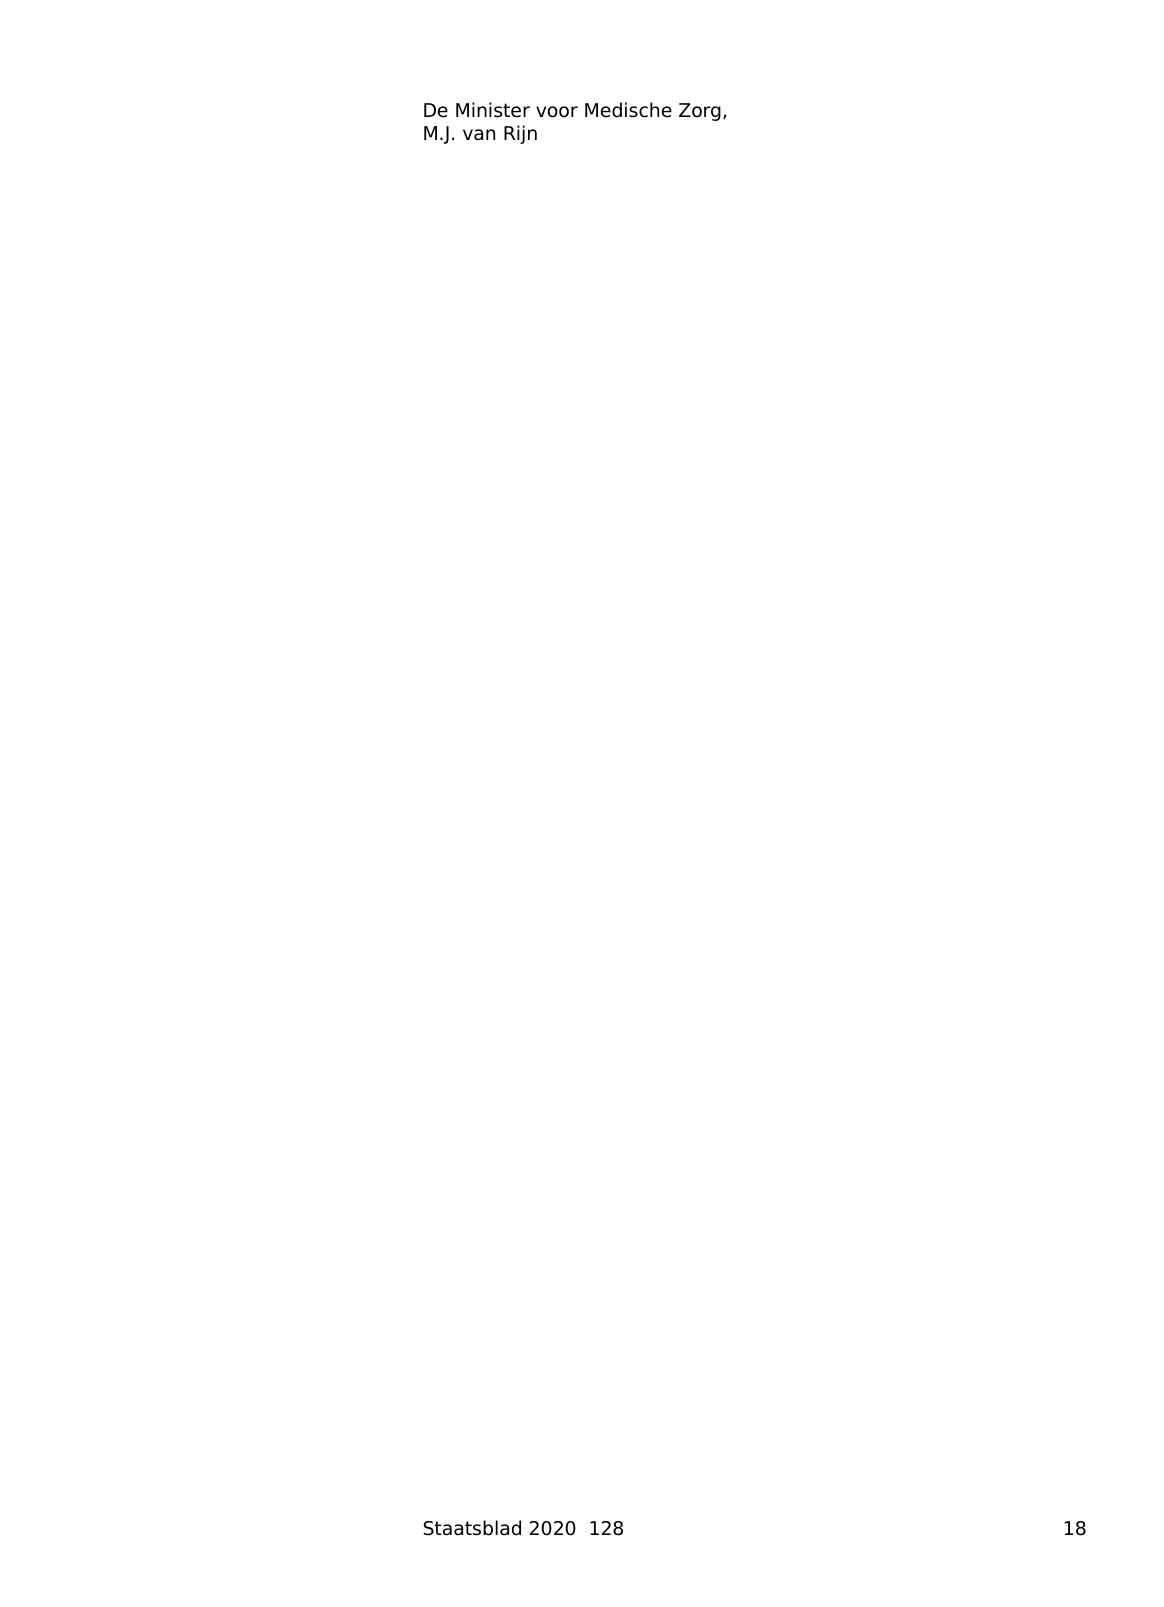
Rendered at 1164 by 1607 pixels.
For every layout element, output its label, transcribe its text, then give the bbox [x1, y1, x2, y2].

text De Minister voor Medische Zorg, M.J. van Rijn [422, 100, 1087, 144]
